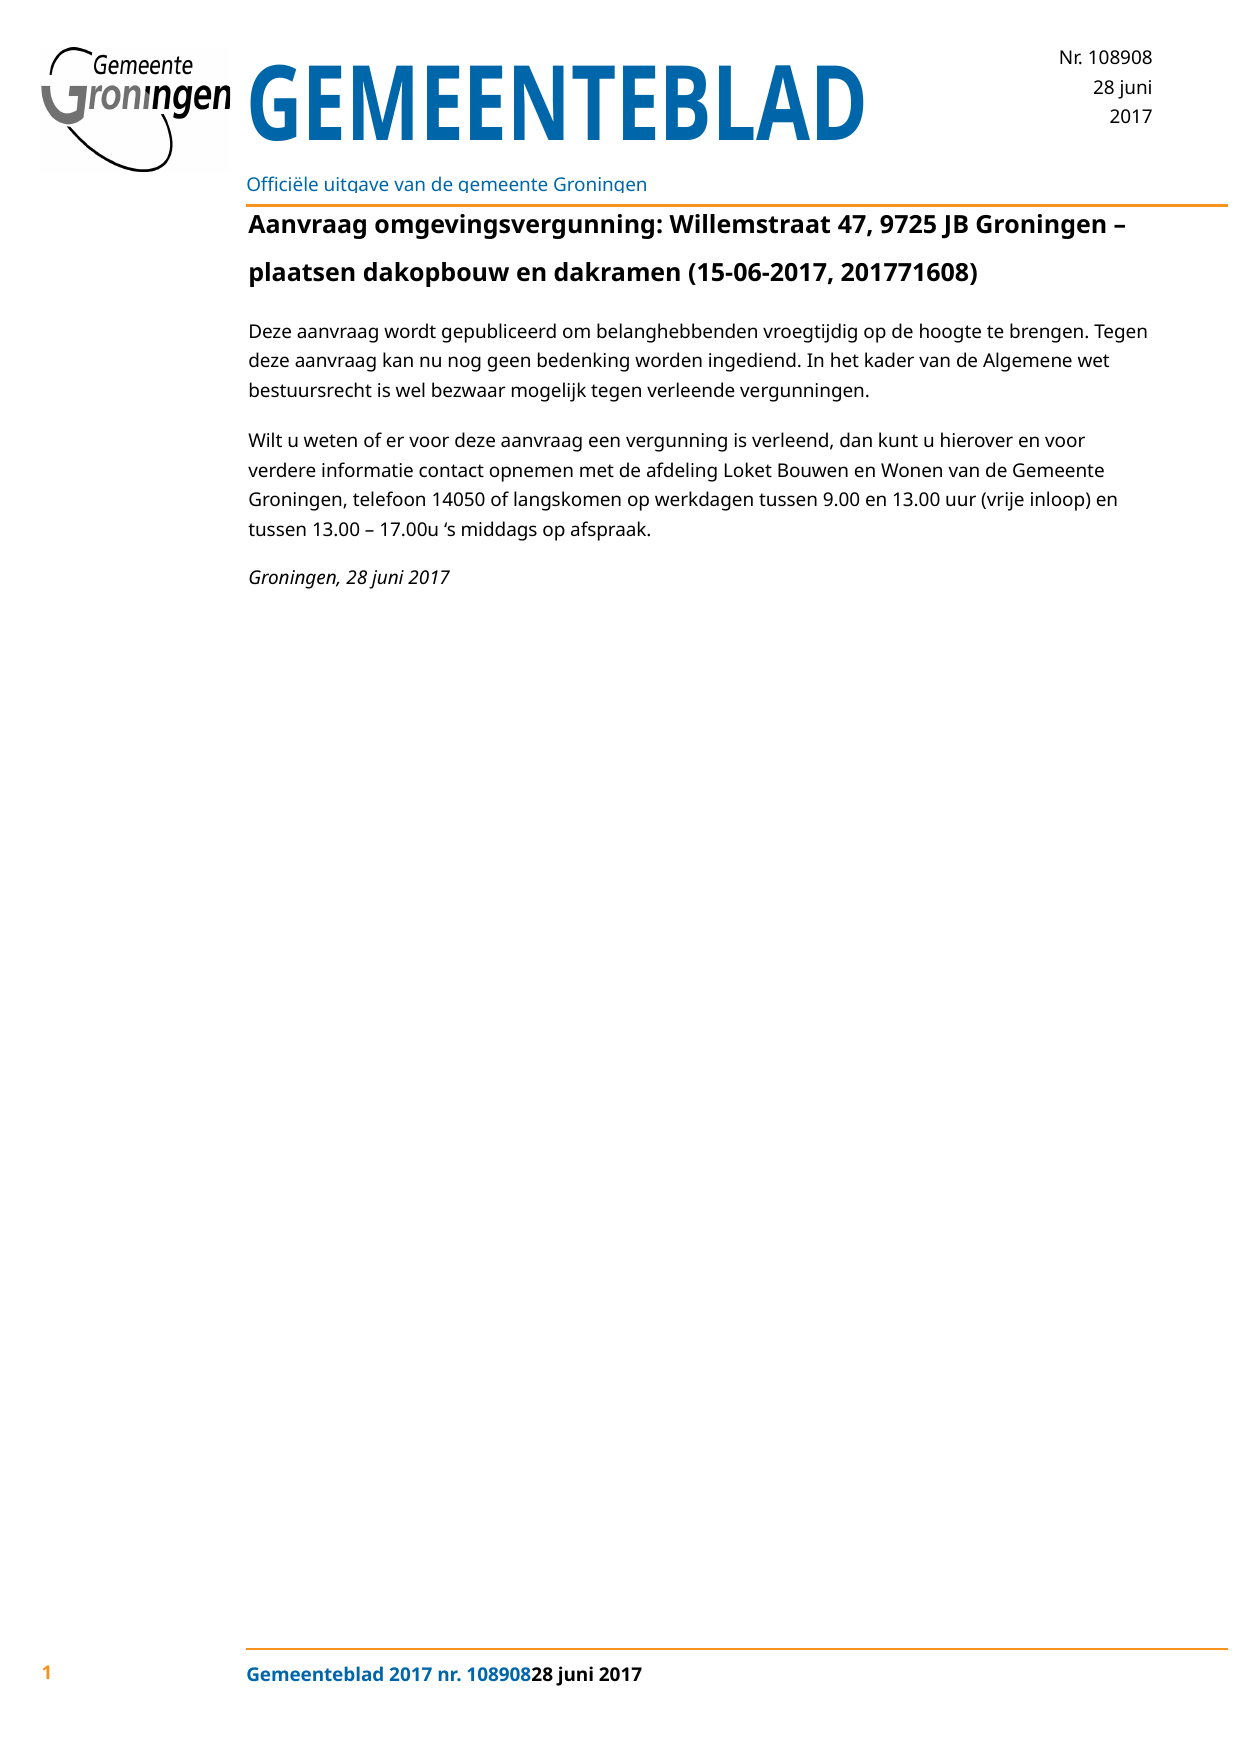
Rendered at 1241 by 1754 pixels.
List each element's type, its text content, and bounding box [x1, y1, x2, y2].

text Aanvraag omgevingsvergunning: Willemstraat 47, 9725 JB Groningen – plaatsen dakopbouw en dakramen (15-06-2017, 201771608) [248, 207, 1152, 288]
text Wilt u weten of er voor deze aanvraag een vergunning is verleend, dan kunt u hierover en voor verdere informatie contact opnemen met de afdeling Loket Bouwen en Wonen van de Gemeente Groningen, telefoon 14050 of langskomen op werkdagen tussen 9.00 en 13.00 uur (vrije inloop) en tussen 13.00 – 17.00u ‘s middags op afspraak. [248, 427, 1152, 542]
text Deze aanvraag wordt gepubliceerd om belanghebbenden vroegtijdig op de hoogte te brengen. Tegen deze aanvraag kan nu nog geen bedenking worden ingediend. In het kader van de Algemene wet bestuursrecht is wel bezwaar mogelijk tegen verleende vergunningen. [248, 318, 1152, 403]
text Groningen, 28 juni 2017 [248, 564, 1152, 590]
picture [41, 47, 231, 172]
